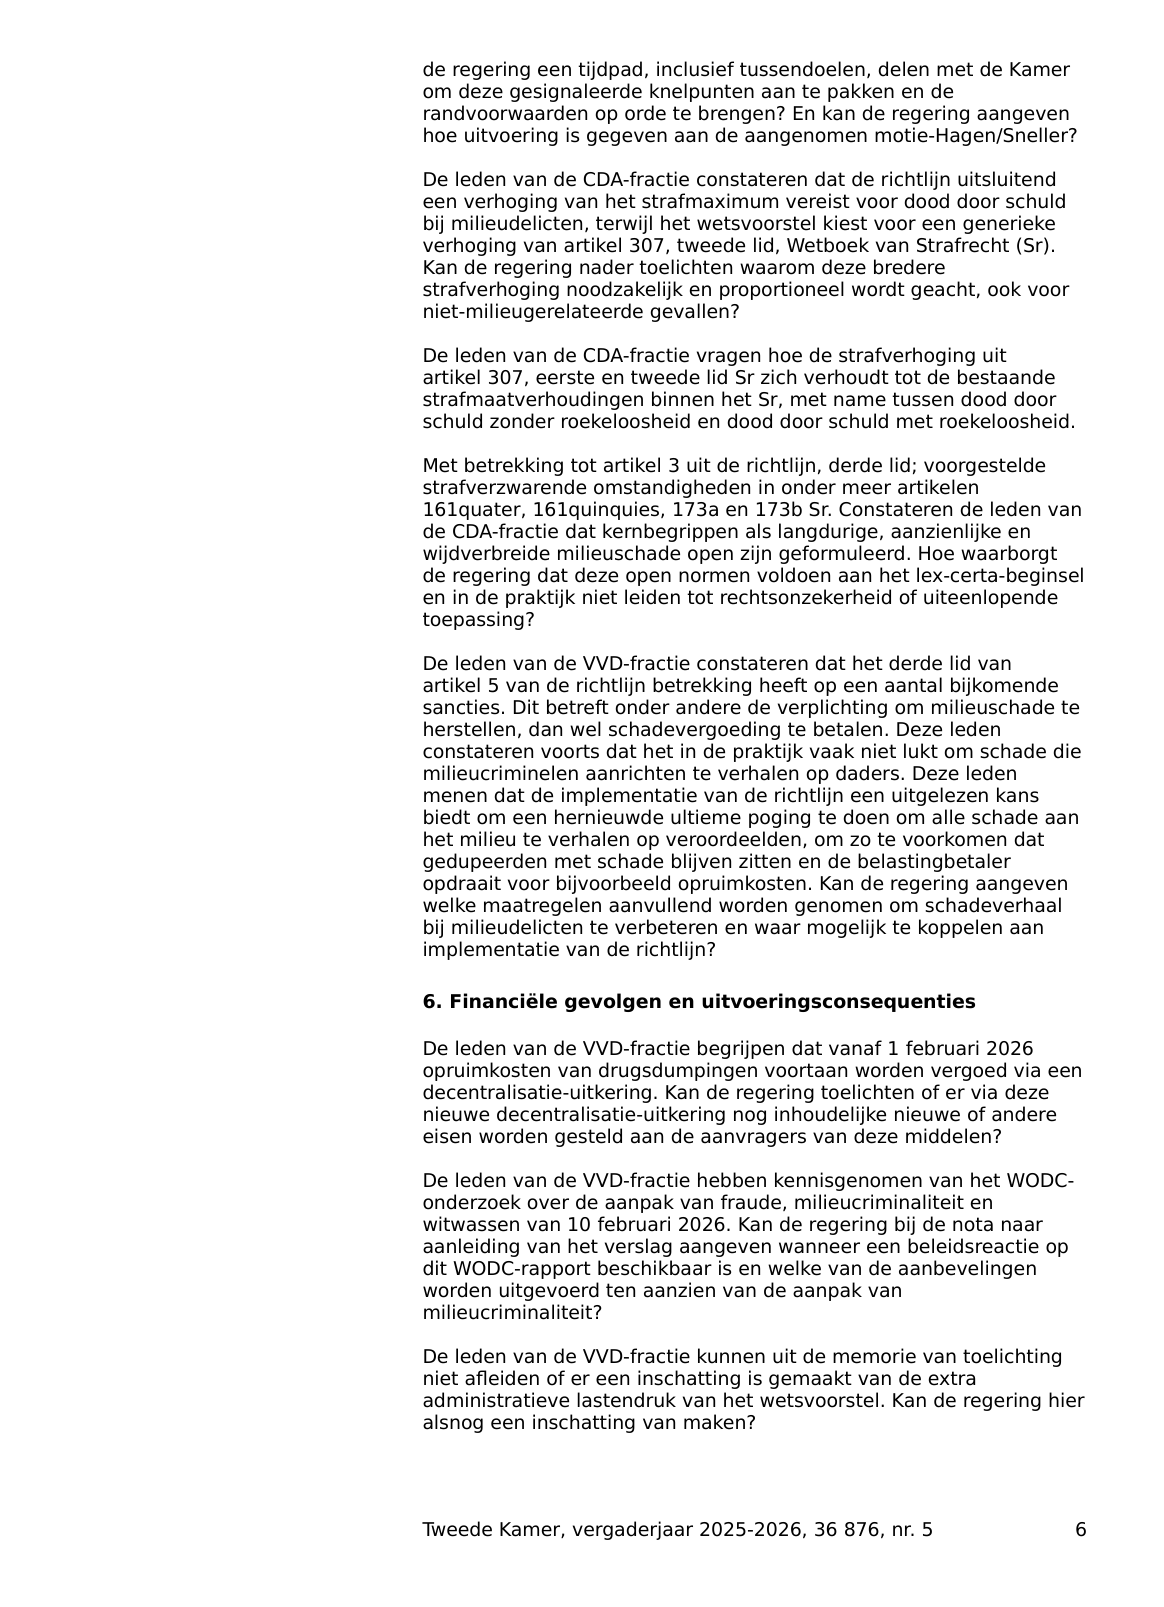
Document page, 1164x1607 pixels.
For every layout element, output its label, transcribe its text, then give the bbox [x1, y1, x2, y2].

text De leden van de CDA-fractie constateren dat de richtlijn uitsluitend een verhoging van het strafmaximum vereist voor dood door schuld bij milieudelicten, terwijl het wetsvoorstel kiest voor een generieke verhoging van artikel 307, tweede lid, Wetboek van Strafrecht (Sr). Kan de regering nader toelichten waarom deze bredere strafverhoging noodzakelijk en proportioneel wordt geacht, ook voor niet-milieugerelateerde gevallen? [422, 169, 1087, 323]
text De leden van de VVD-fractie hebben kennisgenomen van het WODC-onderzoek over de aanpak van fraude, milieucriminaliteit en witwassen van 10 februari 2026. Kan de regering bij de nota naar aanleiding van het verslag aangeven wanneer een beleidsreactie op dit WODC-rapport beschikbaar is en welke van de aanbevelingen worden uitgevoerd ten aanzien van de aanpak van milieucriminaliteit? [422, 1170, 1087, 1324]
text De leden van de VVD-fractie begrijpen dat vanaf 1 februari 2026 opruimkosten van drugsdumpingen voortaan worden vergoed via een decentralisatie-uitkering. Kan de regering toelichten of er via deze nieuwe decentralisatie-uitkering nog inhoudelijke nieuwe of andere eisen worden gesteld aan de aanvragers van deze middelen? [422, 1038, 1087, 1148]
text De leden van de CDA-fractie vragen hoe de strafverhoging uit artikel 307, eerste en tweede lid Sr zich verhoudt tot de bestaande strafmaatverhoudingen binnen het Sr, met name tussen dood door schuld zonder roekeloosheid en dood door schuld met roekeloosheid. [422, 345, 1087, 433]
subtitle 6. Financiële gevolgen en uitvoeringsconsequenties [422, 991, 1087, 1013]
text De leden van de VVD-fractie kunnen uit de memorie van toelichting niet afleiden of er een inschatting is gemaakt van de extra administratieve lastendruk van het wetsvoorstel. Kan de regering hier alsnog een inschatting van maken? [422, 1346, 1087, 1434]
text Met betrekking tot artikel 3 uit de richtlijn, derde lid; voorgestelde strafverzwarende omstandigheden in onder meer artikelen 161quater, 161quinquies, 173a en 173b Sr. Constateren de leden van de CDA-fractie dat kernbegrippen als langdurige, aanzienlijke en wijdverbreide milieuschade open zijn geformuleerd. Hoe waarborgt de regering dat deze open normen voldoen aan het lex-certa-beginsel en in de praktijk niet leiden tot rechtsonzekerheid of uiteenlopende toepassing? [422, 455, 1087, 631]
text de regering een tijdpad, inclusief tussendoelen, delen met de Kamer om deze gesignaleerde knelpunten aan te pakken en de randvoorwaarden op orde te brengen? En kan de regering aangeven hoe uitvoering is gegeven aan de aangenomen motie-Hagen/Sneller? [422, 59, 1087, 147]
text De leden van de VVD-fractie constateren dat het derde lid van artikel 5 van de richtlijn betrekking heeft op een aantal bijkomende sancties. Dit betreft onder andere de verplichting om milieuschade te herstellen, dan wel schadevergoeding te betalen. Deze leden constateren voorts dat het in de praktijk vaak niet lukt om schade die milieucriminelen aanrichten te verhalen op daders. Deze leden menen dat de implementatie van de richtlijn een uitgelezen kans biedt om een hernieuwde ultieme poging te doen om alle schade aan het milieu te verhalen op veroordeelden, om zo te voorkomen dat gedupeerden met schade blijven zitten en de belastingbetaler opdraait voor bijvoorbeeld opruimkosten. Kan de regering aangeven welke maatregelen aanvullend worden genomen om schadeverhaal bij milieudelicten te verbeteren en waar mogelijk te koppelen aan implementatie van de richtlijn? [422, 653, 1087, 961]
